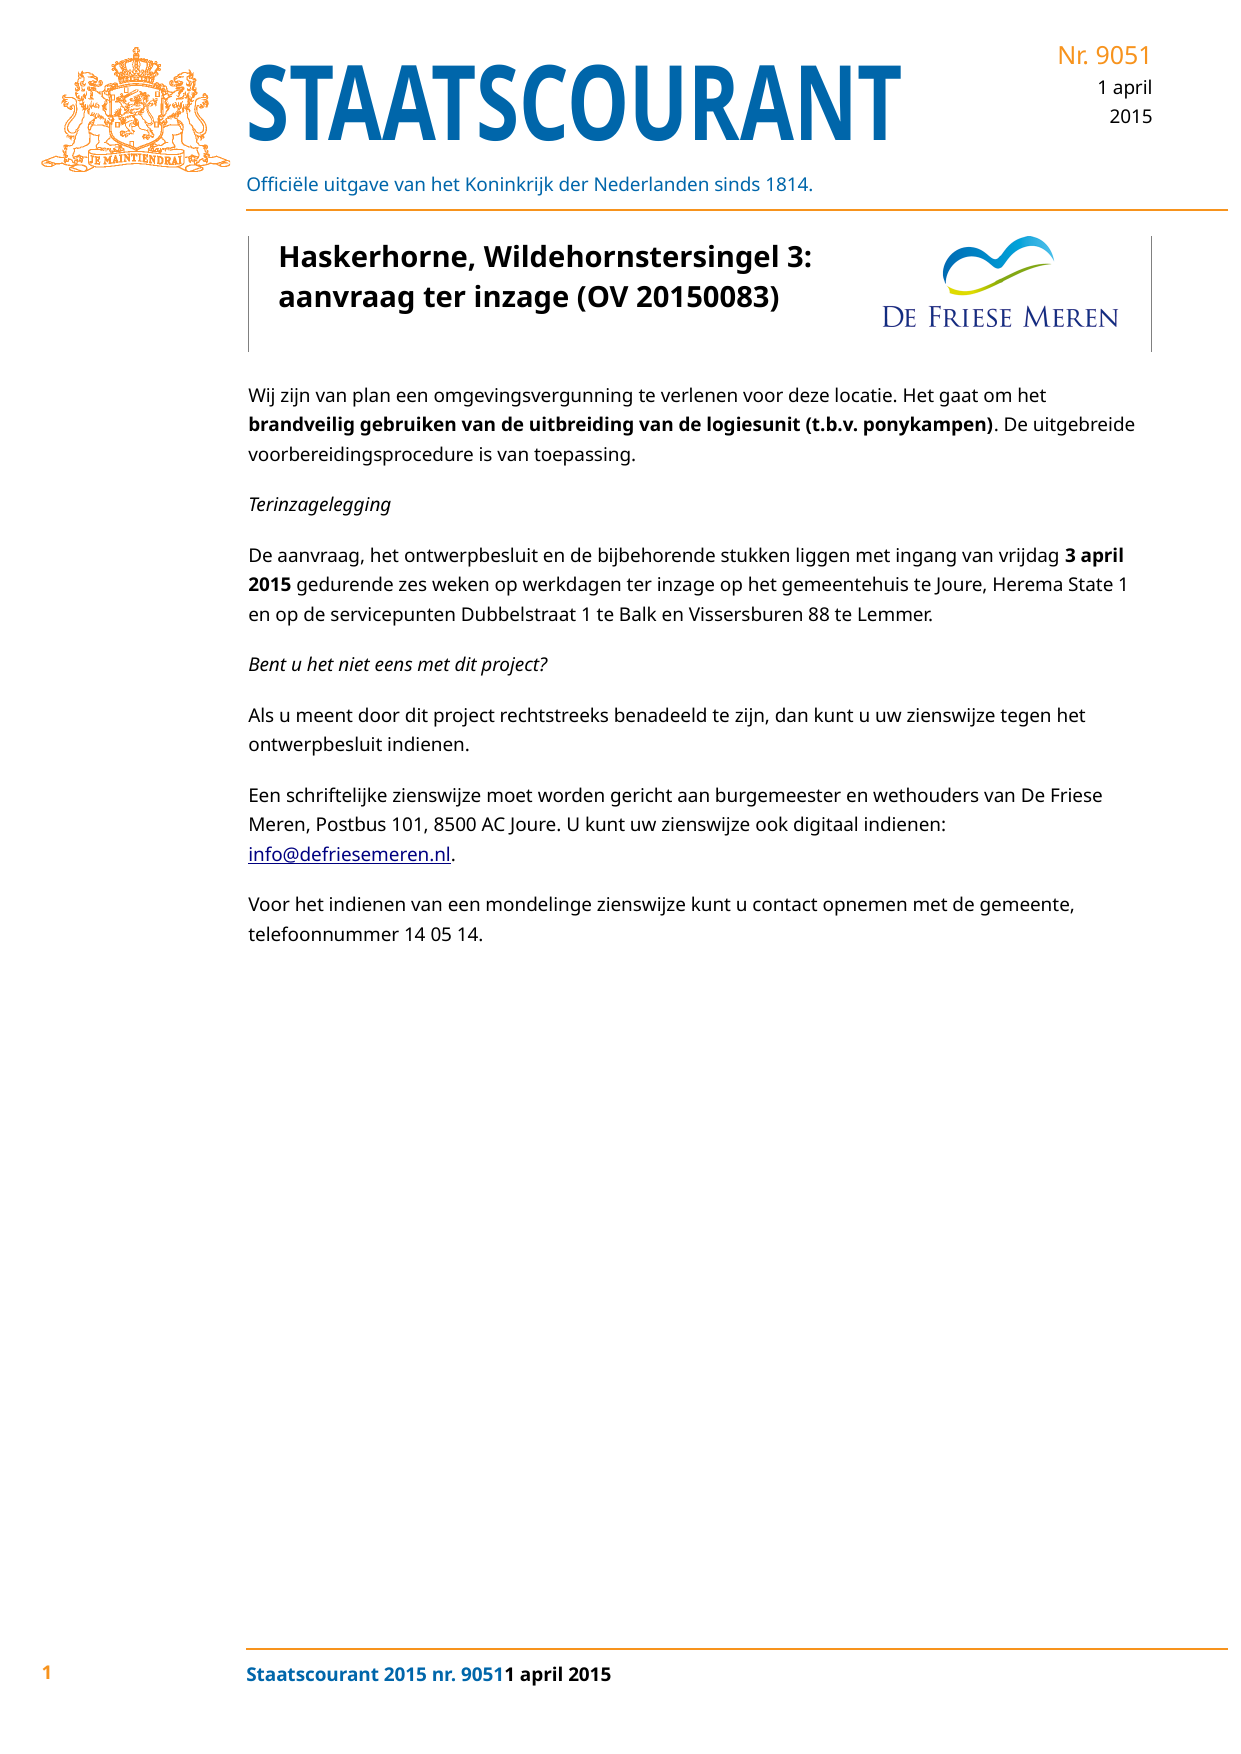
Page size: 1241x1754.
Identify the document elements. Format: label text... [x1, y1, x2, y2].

picture [882, 236, 1119, 327]
text Als u meent door dit project rechtstreeks benadeeld te zijn, dan kunt u uw zienswijze tegen het ontwerpbesluit indienen. [248, 702, 1152, 757]
text Voor het indienen van een mondelinge zienswijze kunt u contact opnemen met de gemeente, telefoonnummer 14 05 14. [248, 891, 1152, 947]
picture [41, 47, 231, 172]
table_header Haskerhorne, Wildehornstersingel 3: aanvraag ter inzage (OV 20150083) [249, 236, 850, 352]
text Terinzagelegging [248, 491, 1152, 517]
text De aanvraag, het ontwerpbesluit en de bijbehorende stukken liggen met ingang van vrijdag 3 april 2015 gedurende zes weken op werkdagen ter inzage op het gemeentehuis te Joure, Herema State 1 en op de servicepunten Dubbelstraat 1 te Balk en Vissersburen 88 te Lemmer. [248, 542, 1152, 627]
text Een schriftelijke zienswijze moet worden gericht aan burgemeester en wethouders van De Friese Meren, Postbus 101, 8500 AC Joure. U kunt uw zienswijze ook digitaal indienen: info@defriesemeren.nl. [248, 782, 1152, 867]
table_header [850, 236, 1151, 352]
text Bent u het niet eens met dit project? [248, 651, 1152, 677]
text Wij zijn van plan een omgevingsvergunning te verlenen voor deze locatie. Het gaat om het brandveilig gebruiken van de uitbreiding van de logiesunit (t.b.v. ponykampen). De uitgebreide voorbereidingsprocedure is van toepassing. [248, 382, 1152, 467]
